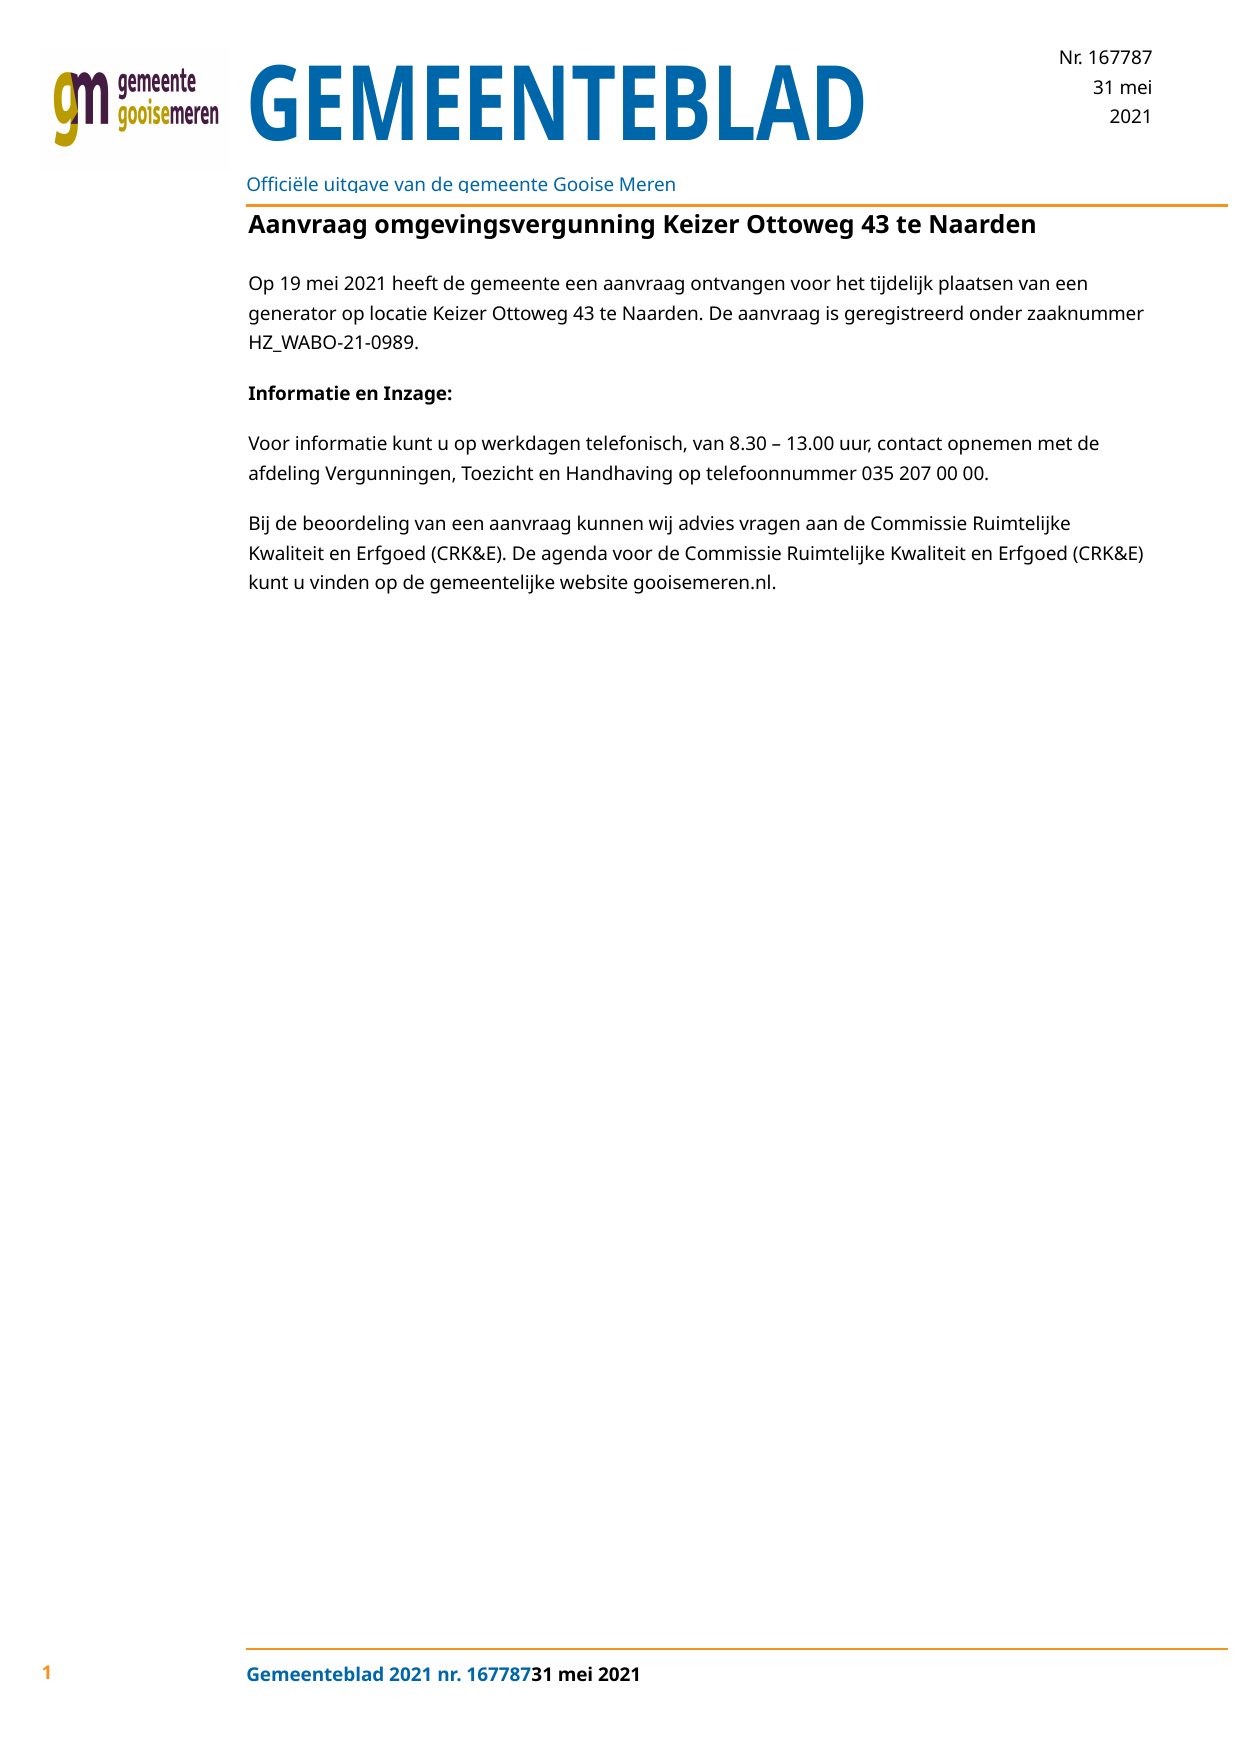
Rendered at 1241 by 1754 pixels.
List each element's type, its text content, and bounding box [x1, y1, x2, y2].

text Op 19 mei 2021 heeft de gemeente een aanvraag ontvangen voor het tijdelijk plaatsen van een generator op locatie Keizer Ottoweg 43 te Naarden. De aanvraag is geregistreerd onder zaaknummer HZ_WABO-21-0989. [248, 270, 1152, 355]
text Informatie en Inzage: [248, 380, 1152, 406]
picture [41, 47, 231, 172]
text Bij de beoordeling van een aanvraag kunnen wij advies vragen aan de Commissie Ruimtelijke Kwaliteit en Erfgoed (CRK&E). De agenda voor de Commissie Ruimtelijke Kwaliteit en Erfgoed (CRK&E) kunt u vinden op de gemeentelijke website gooisemeren.nl. [248, 510, 1152, 595]
text Voor informatie kunt u op werkdagen telefonisch, van 8.30 – 13.00 uur, contact opnemen met de afdeling Vergunningen, Toezicht en Handhaving op telefoonnummer 035 207 00 00. [248, 430, 1152, 486]
text Aanvraag omgevingsvergunning Keizer Ottoweg 43 te Naarden [248, 207, 1152, 241]
